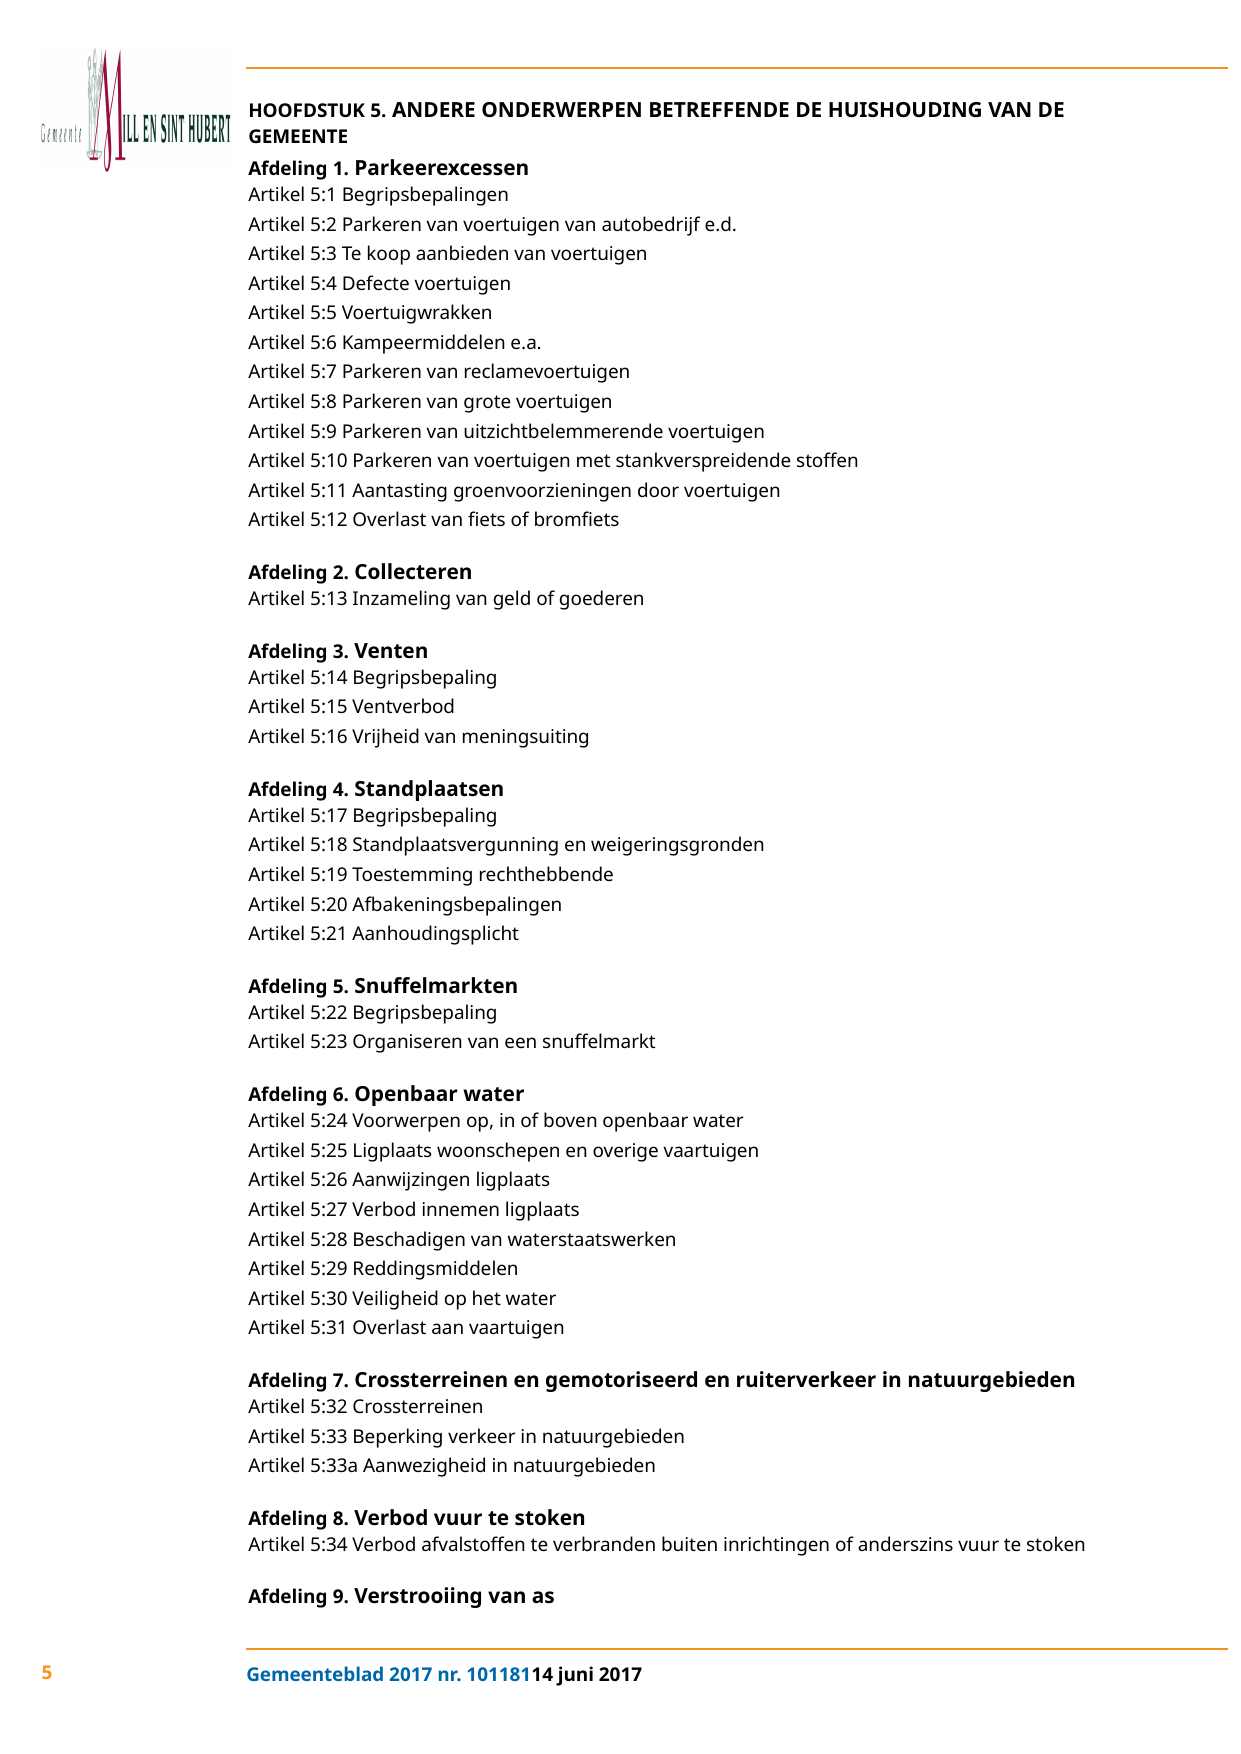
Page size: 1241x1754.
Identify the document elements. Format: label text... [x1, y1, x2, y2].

text Artikel 5:18 Standplaatsvergunning en weigeringsgronden [248, 832, 1152, 857]
text Artikel 5:9 Parkeren van uitzichtbelemmerende voertuigen [248, 418, 1152, 444]
text Afdeling 7. Crossterreinen en gemotoriseerd en ruiterverkeer in natuurgebieden [248, 1365, 1152, 1393]
text Artikel 5:11 Aantasting groenvoorzieningen door voertuigen [248, 477, 1152, 503]
text Artikel 5:29 Reddingsmiddelen [248, 1255, 1152, 1281]
text Afdeling 2. Collecteren [248, 557, 1152, 585]
text Artikel 5:26 Aanwijzingen ligplaats [248, 1167, 1152, 1192]
text Artikel 5:6 Kampeermiddelen e.a. [248, 329, 1152, 355]
text Artikel 5:33 Beperking verkeer in natuurgebieden [248, 1423, 1152, 1449]
text Artikel 5:27 Verbod innemen ligplaats [248, 1196, 1152, 1222]
text HOOFDSTUK 5. ANDERE ONDERWERPEN BETREFFENDE DE HUISHOUDING VAN DE [248, 95, 1152, 123]
text Artikel 5:33a Aanwezigheid in natuurgebieden [248, 1452, 1152, 1478]
text Artikel 5:21 Aanhoudingsplicht [248, 920, 1152, 946]
text Artikel 5:22 Begripsbepaling [248, 999, 1152, 1025]
text Afdeling 1. Parkeerexcessen [248, 153, 1152, 181]
text Artikel 5:13 Inzameling van geld of goederen [248, 585, 1152, 611]
text Artikel 5:7 Parkeren van reclamevoertuigen [248, 359, 1152, 384]
text Afdeling 4. Standplaatsen [248, 774, 1152, 802]
text Artikel 5:12 Overlast van fiets of bromfiets [248, 507, 1152, 532]
text Afdeling 5. Snuffelmarkten [248, 971, 1152, 999]
text Afdeling 8. Verbod vuur te stoken [248, 1503, 1152, 1531]
text Artikel 5:17 Begripsbepaling [248, 802, 1152, 828]
text Artikel 5:5 Voertuigwrakken [248, 299, 1152, 325]
text Artikel 5:1 Begripsbepalingen [248, 181, 1152, 207]
text Artikel 5:19 Toestemming rechthebbende [248, 861, 1152, 887]
text Artikel 5:16 Vrijheid van meningsuiting [248, 723, 1152, 749]
text Artikel 5:32 Crossterreinen [248, 1393, 1152, 1419]
text Artikel 5:14 Begripsbepaling [248, 664, 1152, 690]
text Artikel 5:23 Organiseren van een snuffelmarkt [248, 1029, 1152, 1054]
text Artikel 5:4 Defecte voertuigen [248, 270, 1152, 296]
text Artikel 5:25 Ligplaats woonschepen en overige vaartuigen [248, 1137, 1152, 1163]
text Artikel 5:34 Verbod afvalstoffen te verbranden buiten inrichtingen of anderszins vuur te stoken [248, 1531, 1152, 1557]
text Artikel 5:8 Parkeren van grote voertuigen [248, 388, 1152, 414]
text Afdeling 6. Openbaar water [248, 1079, 1152, 1107]
text Artikel 5:31 Overlast aan vaartuigen [248, 1314, 1152, 1340]
text Artikel 5:24 Voorwerpen op, in of boven openbaar water [248, 1107, 1152, 1133]
picture [41, 47, 231, 172]
text Artikel 5:20 Afbakeningsbepalingen [248, 891, 1152, 917]
text Artikel 5:15 Ventverbod [248, 694, 1152, 719]
text GEMEENTE [248, 123, 1152, 149]
text Artikel 5:3 Te koop aanbieden van voertuigen [248, 240, 1152, 266]
text Artikel 5:30 Veiligheid op het water [248, 1285, 1152, 1311]
text Afdeling 3. Venten [248, 636, 1152, 664]
text Artikel 5:2 Parkeren van voertuigen van autobedrijf e.d. [248, 211, 1152, 237]
text Artikel 5:10 Parkeren van voertuigen met stankverspreidende stoffen [248, 447, 1152, 473]
text Afdeling 9. Verstrooiing van as [248, 1582, 1152, 1610]
text Artikel 5:28 Beschadigen van waterstaatswerken [248, 1226, 1152, 1252]
